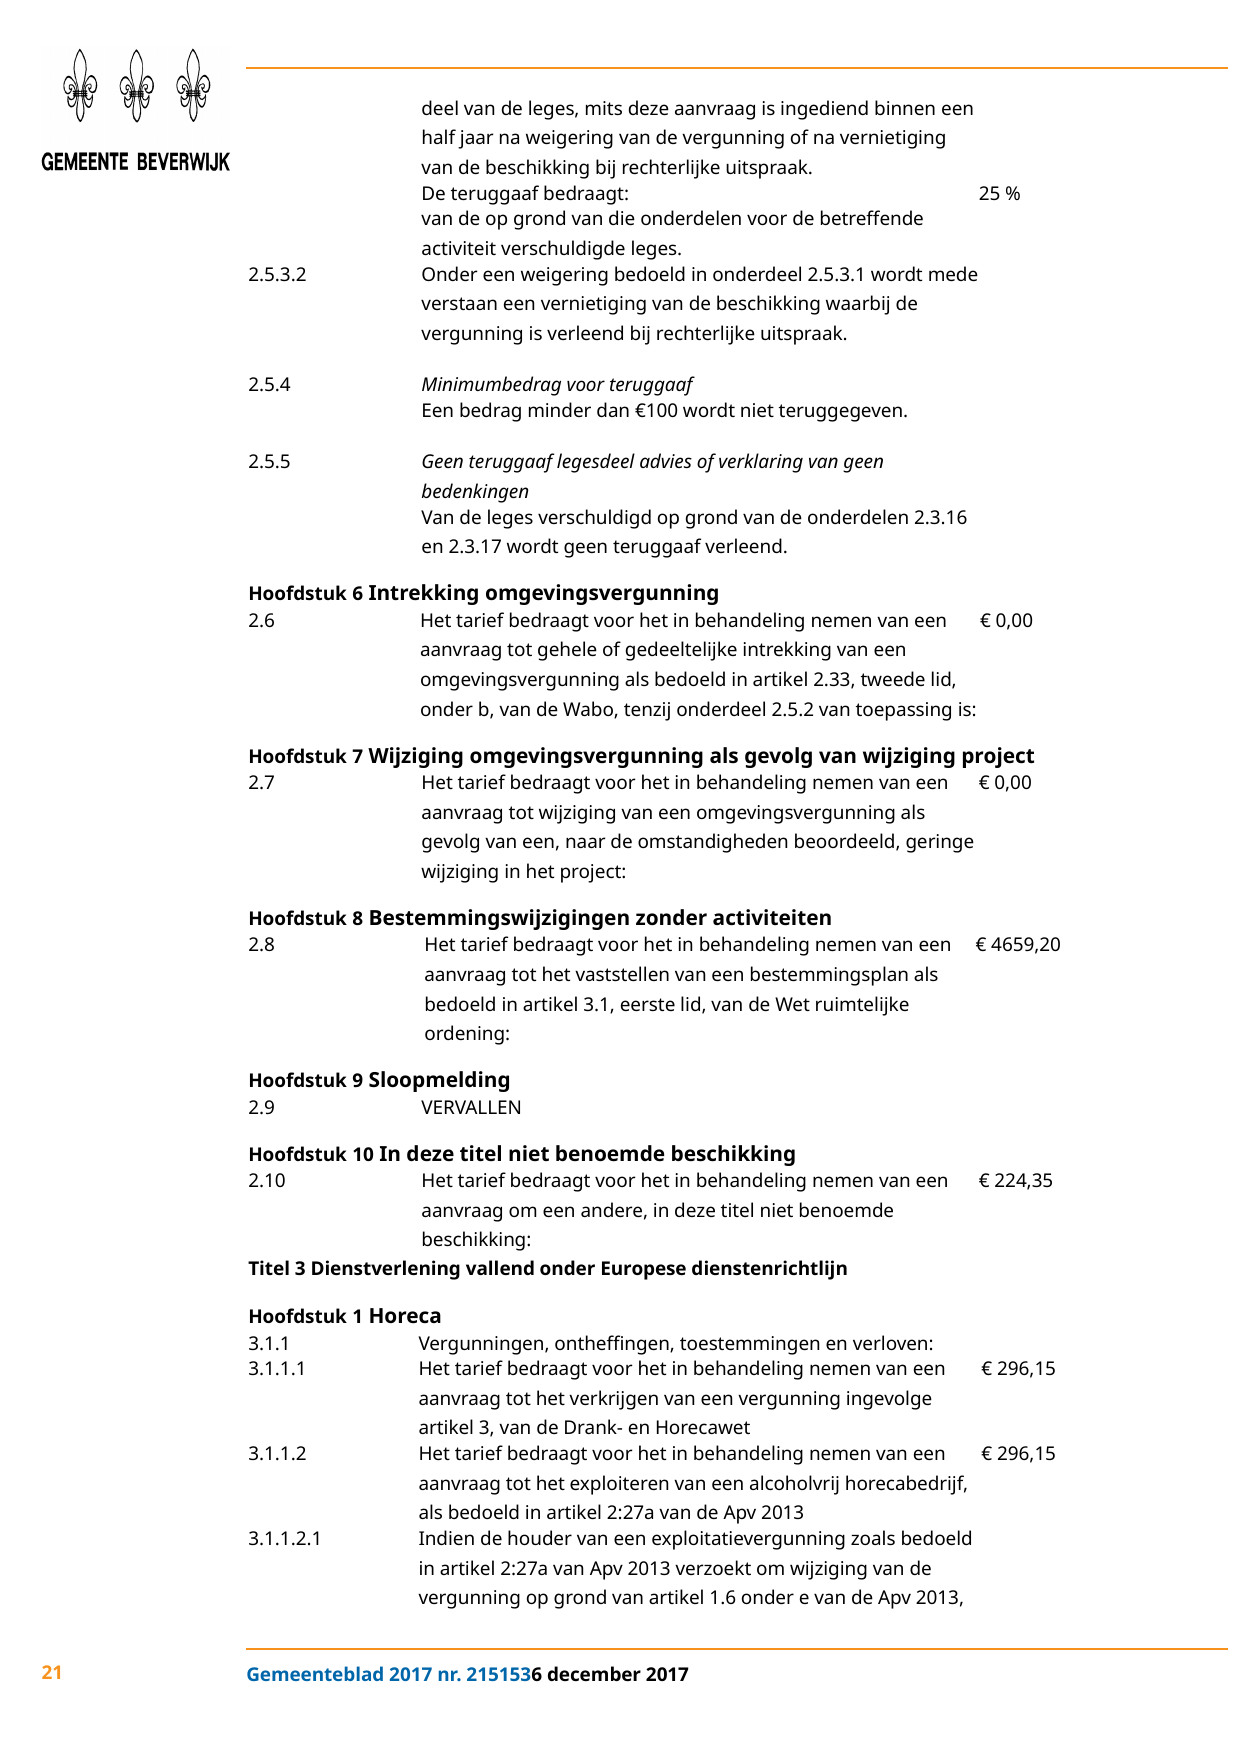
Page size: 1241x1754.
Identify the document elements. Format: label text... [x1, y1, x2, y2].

table_header 2.7 [248, 769, 421, 884]
table_header 2.8 [248, 932, 424, 1046]
table_cell Het tarief bedraagt voor het in behandeling nemen van een aanvraag tot het exploiteren van een alcoholvrij horecabedrijf, als bedoeld in artikel 2:27a van de Apv 2013 [418, 1440, 981, 1525]
table_header Het tarief bedraagt voor het in behandeling nemen van een aanvraag tot het vaststellen van een bestemmingsplan als bedoeld in artikel 3.1, eerste lid, van de Wet ruimtelijke ordening: [424, 932, 975, 1046]
table_cell Een bedrag minder dan €100 wordt niet teruggegeven. [421, 397, 978, 423]
text Hoofdstuk 8 Bestemmingswijzigingen zonder activiteiten [248, 903, 1152, 931]
table_cell 2.5.3.2 [248, 261, 421, 346]
table_cell € 296,15 [981, 1440, 1152, 1525]
text Hoofdstuk 6 Intrekking omgevingsvergunning [248, 578, 1152, 607]
text Hoofdstuk 7 Wijziging omgevingsvergunning als gevolg van wijziging project [248, 741, 1152, 769]
table_cell [979, 504, 1152, 559]
table_cell [248, 397, 421, 423]
text Hoofdstuk 1 Horeca [248, 1301, 1152, 1329]
table_cell [248, 180, 421, 205]
table_header € 4659,20 [975, 932, 1152, 1046]
table_cell Van de leges verschuldigd op grond van de onderdelen 2.3.16 en 2.3.17 wordt geen teruggaaf verleend. [421, 504, 978, 559]
table_header € 224,35 [979, 1168, 1152, 1252]
table_cell deel van de leges, mits deze aanvraag is ingediend binnen een half jaar na weigering van de vergunning of na vernietiging van de beschikking bij rechterlijke uitspraak. [421, 95, 978, 180]
text Hoofdstuk 9 Sloopmelding [248, 1065, 1152, 1094]
table_cell Onder een weigering bedoeld in onderdeel 2.5.3.1 wordt mede verstaan een vernietiging van de beschikking waarbij de vergunning is verleend bij rechterlijke uitspraak. [421, 261, 978, 346]
table_cell € 296,15 [981, 1355, 1152, 1440]
table_cell [421, 423, 978, 448]
table_cell [979, 423, 1152, 448]
table_header [981, 1330, 1152, 1355]
table_cell [979, 371, 1152, 397]
table_header € 0,00 [979, 769, 1152, 884]
table_cell 3.1.1.1 [248, 1355, 418, 1440]
picture [41, 47, 231, 172]
table_cell [979, 95, 1152, 180]
table_cell [979, 346, 1152, 371]
table_cell Het tarief bedraagt voor het in behandeling nemen van een aanvraag tot het verkrijgen van een vergunning ingevolge artikel 3, van de Drank- en Horecawet [418, 1355, 981, 1440]
table_header 2.10 [248, 1168, 421, 1252]
table_header 2.6 [248, 607, 420, 721]
table_cell [248, 346, 421, 371]
table_cell 3.1.1.2.1 [248, 1525, 418, 1610]
table_cell 2.5.5 [248, 449, 421, 504]
table_cell [248, 95, 421, 180]
table_cell [421, 346, 978, 371]
table_header VERVALLEN [421, 1094, 978, 1119]
table_cell 2.5.4 [248, 371, 421, 397]
table_header Het tarief bedraagt voor het in behandeling nemen van een aanvraag tot gehele of gedeeltelijke intrekking van een omgevingsvergunning als bedoeld in artikel 2.33, tweede lid, onder b, van de Wabo, tenzij onderdeel 2.5.2 van toepassing is: [420, 607, 980, 721]
text Titel 3 Dienstverlening vallend onder Europese dienstenrichtlijn [248, 1256, 1152, 1281]
table_header 2.9 [248, 1094, 421, 1119]
table_header Vergunningen, ontheffingen, toestemmingen en verloven: [418, 1330, 981, 1355]
table_cell [979, 205, 1152, 261]
table_cell Geen teruggaaf legesdeel advies of verklaring van geen bedenkingen [421, 449, 978, 504]
table_header Het tarief bedraagt voor het in behandeling nemen van een aanvraag om een andere, in deze titel niet benoemde beschikking: [421, 1168, 978, 1252]
table_cell [979, 397, 1152, 423]
table_cell De teruggaaf bedraagt: [421, 180, 978, 205]
table_cell Indien de houder van een exploitatievergunning zoals bedoeld in artikel 2:27a van Apv 2013 verzoekt om wijziging van de vergunning op grond van artikel 1.6 onder e van de Apv 2013, [418, 1525, 981, 1610]
table_header € 0,00 [980, 607, 1152, 721]
table_cell [981, 1525, 1152, 1610]
table_cell [248, 504, 421, 559]
table_cell [248, 205, 421, 261]
text Hoofdstuk 10 In deze titel niet benoemde beschikking [248, 1139, 1152, 1167]
table_cell [979, 261, 1152, 346]
table_header Het tarief bedraagt voor het in behandeling nemen van een aanvraag tot wijziging van een omgevingsvergunning als gevolg van een, naar de omstandigheden beoordeeld, geringe wijziging in het project: [421, 769, 978, 884]
table_cell [979, 449, 1152, 504]
table_cell 25 % [979, 180, 1152, 205]
table_header [979, 1094, 1152, 1119]
table_header 3.1.1 [248, 1330, 418, 1355]
table_cell Minimumbedrag voor teruggaaf [421, 371, 978, 397]
table_cell van de op grond van die onderdelen voor de betreffende activiteit verschuldigde leges. [421, 205, 978, 261]
table_cell 3.1.1.2 [248, 1440, 418, 1525]
table_cell [248, 423, 421, 448]
